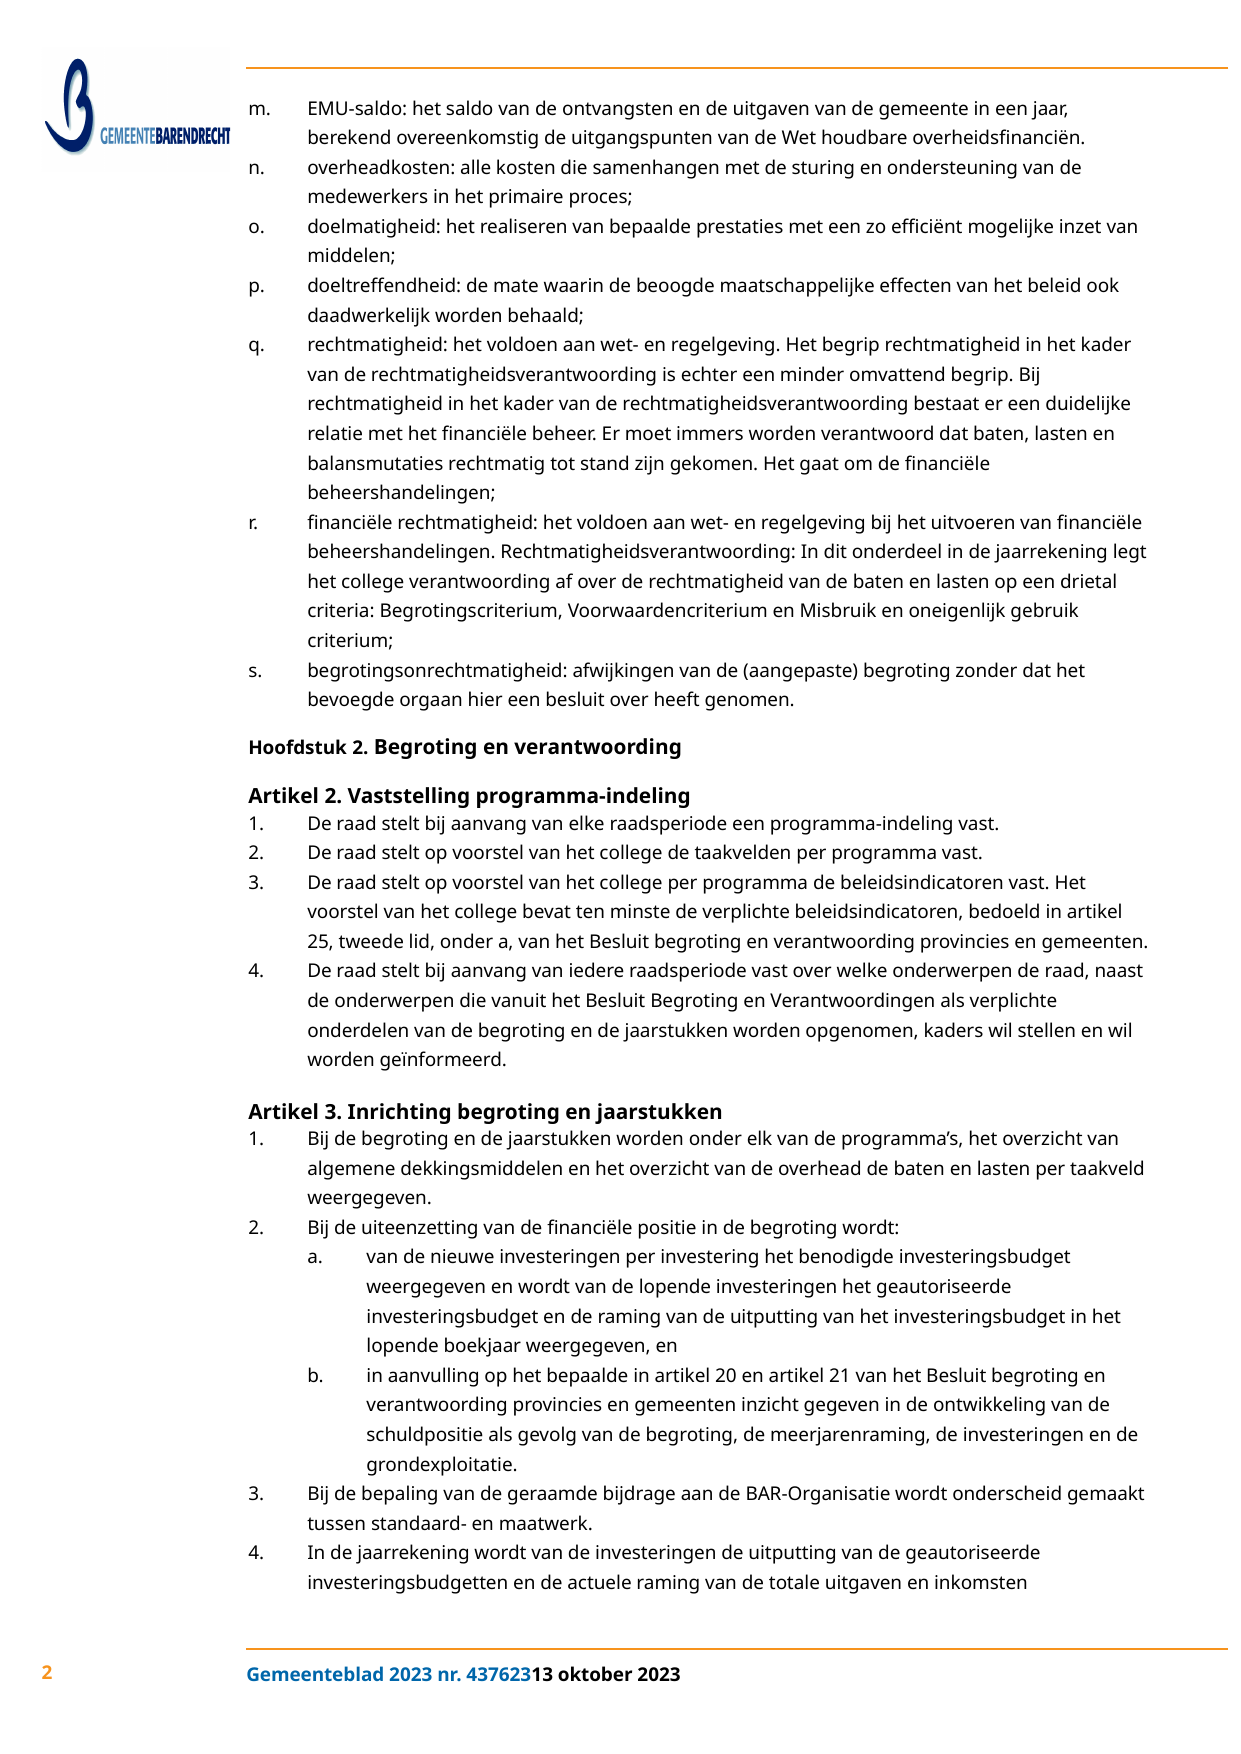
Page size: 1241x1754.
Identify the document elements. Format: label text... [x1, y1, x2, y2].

list overheadkosten: alle kosten die samenhangen met de sturing en ondersteuning van de medewerkers in het primaire proces; [248, 154, 1152, 209]
list Bij de begroting en de jaarstukken worden onder elk van de programma’s, het overzicht van algemene dekkingsmiddelen en het overzicht van de overhead de baten en lasten per taakveld weergegeven. [248, 1125, 1152, 1210]
list financiële rechtmatigheid: het voldoen aan wet- en regelgeving bij het uitvoeren van financiële beheershandelingen. Rechtmatigheidsverantwoording: In dit onderdeel in de jaarrekening legt het college verantwoording af over de rechtmatigheid van de baten en lasten op een drietal criteria: Begrotingscriterium, Voorwaardencriterium en Misbruik en oneigenlijk gebruik criterium; [248, 509, 1152, 653]
list Bij de bepaling van de geraamde bijdrage aan de BAR-Organisatie wordt onderscheid gemaakt tussen standaard- en maatwerk. [248, 1480, 1152, 1536]
list EMU-saldo: het saldo van de ontvangsten en de uitgaven van de gemeente in een jaar, berekend overeenkomstig de uitgangspunten van de Wet houdbare overheidsfinanciën. [248, 95, 1152, 150]
list begrotingsonrechtmatigheid: afwijkingen van de (aangepaste) begroting zonder dat het bevoegde orgaan hier een besluit over heeft genomen. [248, 657, 1152, 712]
list Bij de uiteenzetting van de financiële positie in de begroting wordt: [248, 1214, 1152, 1240]
list In de jaarrekening wordt van de investeringen de uitputting van de geautoriseerde investeringsbudgetten en de actuele raming van de totale uitgaven en inkomsten [248, 1539, 1152, 1595]
picture [41, 47, 231, 172]
list van de nieuwe investeringen per investering het benodigde investeringsbudget weergegeven en wordt van de lopende investeringen het geautoriseerde investeringsbudget en de raming van de uitputting van het investeringsbudget in het lopende boekjaar weergegeven, en [307, 1244, 1152, 1358]
list De raad stelt bij aanvang van elke raadsperiode een programma-indeling vast. [248, 810, 1152, 836]
list rechtmatigheid: het voldoen aan wet- en regelgeving. Het begrip rechtmatigheid in het kader van de rechtmatigheidsverantwoording is echter een minder omvattend begrip. Bij rechtmatigheid in het kader van de rechtmatigheidsverantwoording bestaat er een duidelijke relatie met het financiële beheer. Er moet immers worden verantwoord dat baten, lasten en balansmutaties rechtmatig tot stand zijn gekomen. Het gaat om de financiële beheershandelingen; [248, 331, 1152, 505]
list doelmatigheid: het realiseren van bepaalde prestaties met een zo efficiënt mogelijke inzet van middelen; [248, 213, 1152, 268]
list De raad stelt op voorstel van het college de taakvelden per programma vast. [248, 839, 1152, 865]
text Hoofdstuk 2. Begroting en verantwoording [248, 732, 1152, 761]
list doeltreffendheid: de mate waarin de beoogde maatschappelijke effecten van het beleid ook daadwerkelijk worden behaald; [248, 272, 1152, 328]
list in aanvulling op het bepaalde in artikel 20 en artikel 21 van het Besluit begroting en verantwoording provincies en gemeenten inzicht gegeven in de ontwikkeling van de schuldpositie als gevolg van de begroting, de meerjarenraming, de investeringen en de grondexploitatie. [307, 1362, 1152, 1476]
list De raad stelt op voorstel van het college per programma de beleidsindicatoren vast. Het voorstel van het college bevat ten minste de verplichte beleidsindicatoren, bedoeld in artikel 25, tweede lid, onder a, van het Besluit begroting en verantwoording provincies en gemeenten. [248, 869, 1152, 954]
text Artikel 2. Vaststelling programma-indeling [248, 781, 1152, 810]
list De raad stelt bij aanvang van iedere raadsperiode vast over welke onderwerpen de raad, naast de onderwerpen die vanuit het Besluit Begroting en Verantwoordingen als verplichte onderdelen van de begroting en de jaarstukken worden opgenomen, kaders wil stellen en wil worden geïnformeerd. [248, 958, 1152, 1072]
text Artikel 3. Inrichting begroting en jaarstukken [248, 1097, 1152, 1125]
